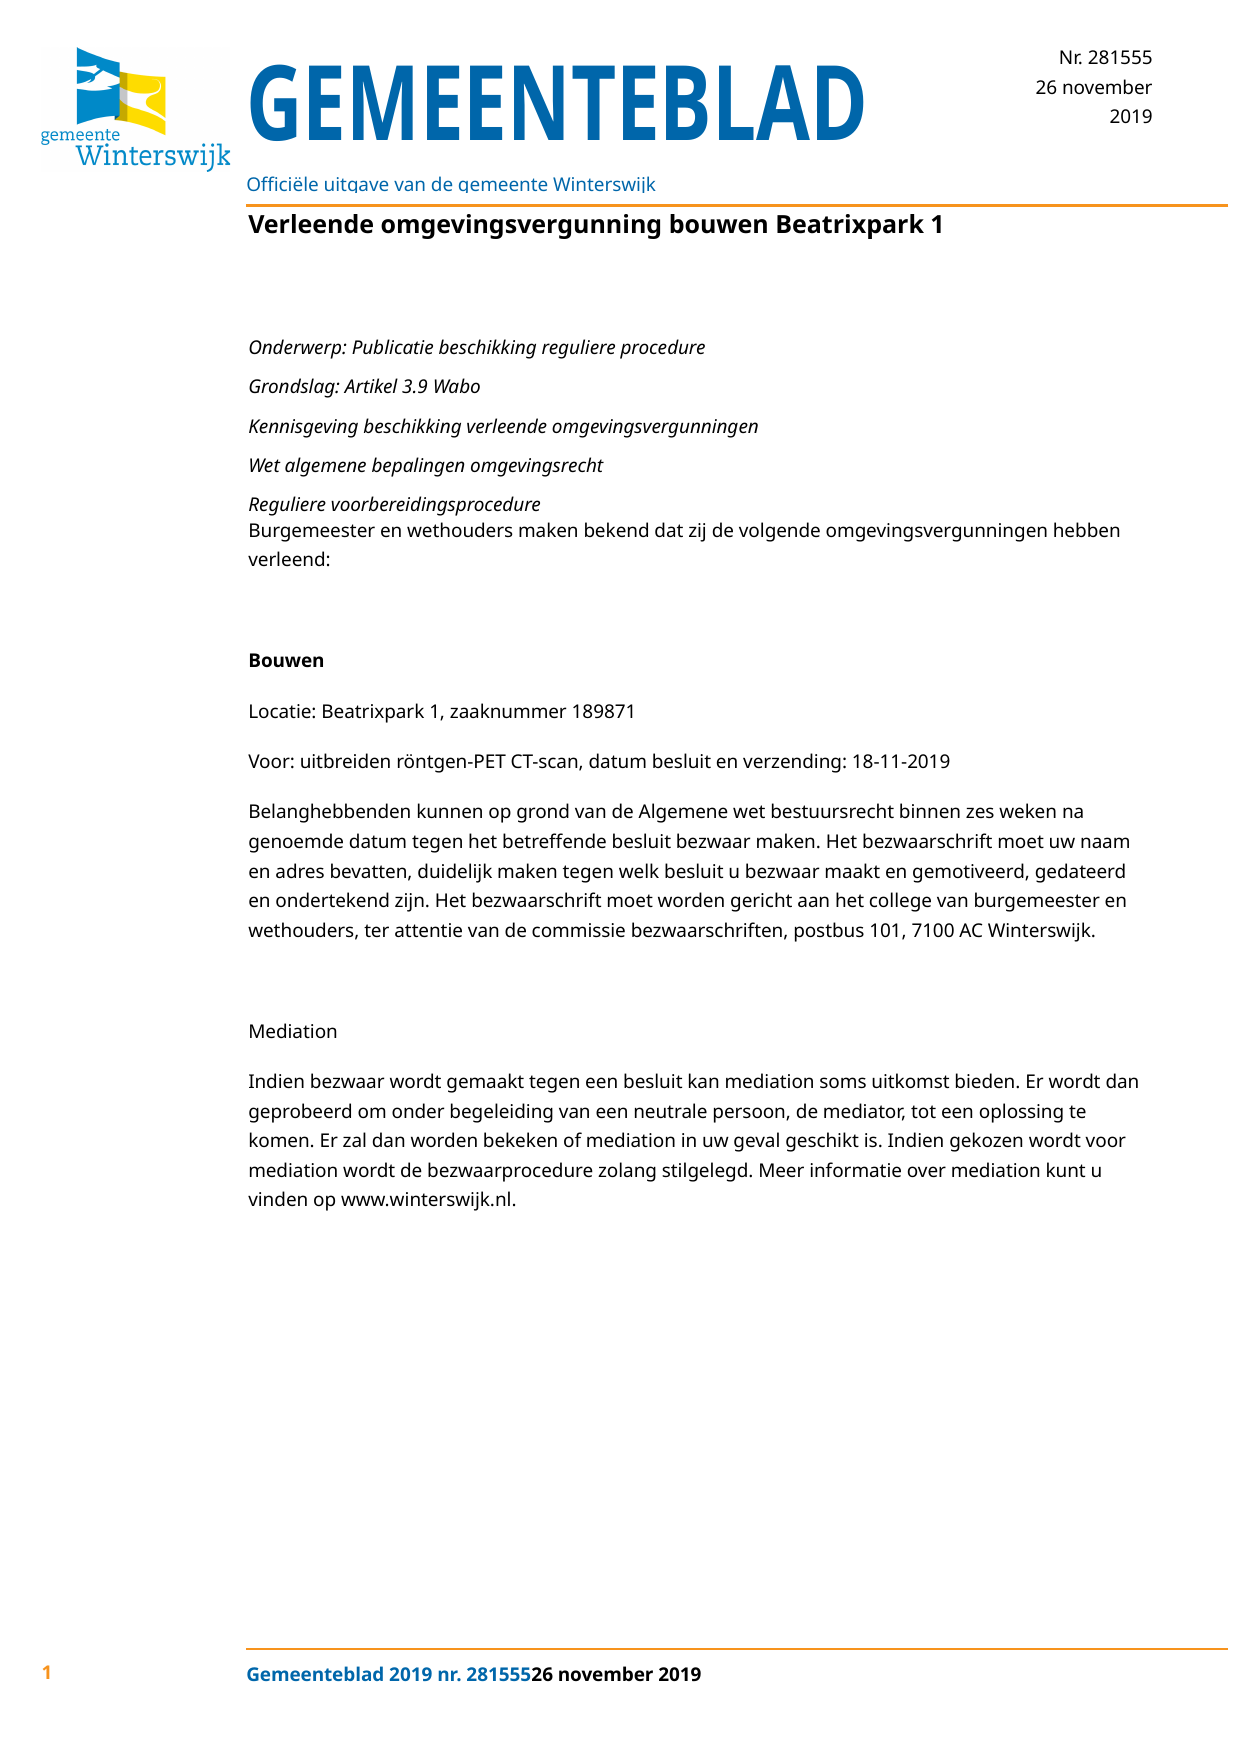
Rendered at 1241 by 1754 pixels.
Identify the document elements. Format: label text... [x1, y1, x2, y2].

picture [41, 47, 231, 172]
text Onderwerp: Publicatie beschikking reguliere procedure [248, 334, 1152, 360]
picture [225, 153, 231, 162]
text Voor: uitbreiden röntgen-PET CT-scan, datum besluit en verzending: 18-11-2019 [248, 748, 1152, 774]
text Kennisgeving beschikking verleende omgevingsvergunningen [248, 413, 1152, 438]
text Reguliere voorbereidingsprocedure [248, 491, 1152, 517]
text Indien bezwaar wordt gemaakt tegen een besluit kan mediation soms uitkomst bieden. Er wordt dan geprobeerd om onder begeleiding van een neutrale persoon, de mediator, tot een oplossing te komen. Er zal dan worden bekeken of mediation in uw geval geschikt is. Indien gekozen wordt voor mediation wordt de bezwaarprocedure zolang stilgelegd. Meer informatie over mediation kunt u vinden op www.winterswijk.nl. [248, 1068, 1152, 1212]
text Grondslag: Artikel 3.9 Wabo [248, 373, 1152, 399]
text Mediation [248, 1018, 1152, 1044]
text Locatie: Beatrixpark 1, zaaknummer 189871 [248, 698, 1152, 724]
text Verleende omgevingsvergunning bouwen Beatrixpark 1 [248, 207, 1152, 241]
text Wet algemene bepalingen omgevingsrecht [248, 452, 1152, 478]
text Burgemeester en wethouders maken bekend dat zij de volgende omgevingsvergunningen hebben verleend: [248, 517, 1152, 572]
text Belanghebbenden kunnen op grond van de Algemene wet bestuursrecht binnen zes weken na genoemde datum tegen het betreffende besluit bezwaar maken. Het bezwaarschrift moet uw naam en adres bevatten, duidelijk maken tegen welk besluit u bezwaar maakt en gemotiveerd, gedateerd en ondertekend zijn. Het bezwaarschrift moet worden gericht aan het college van burgemeester en wethouders, ter attentie van de commissie bezwaarschriften, postbus 101, 7100 AC Winterswijk. [248, 799, 1152, 943]
text Bouwen [248, 647, 1152, 673]
